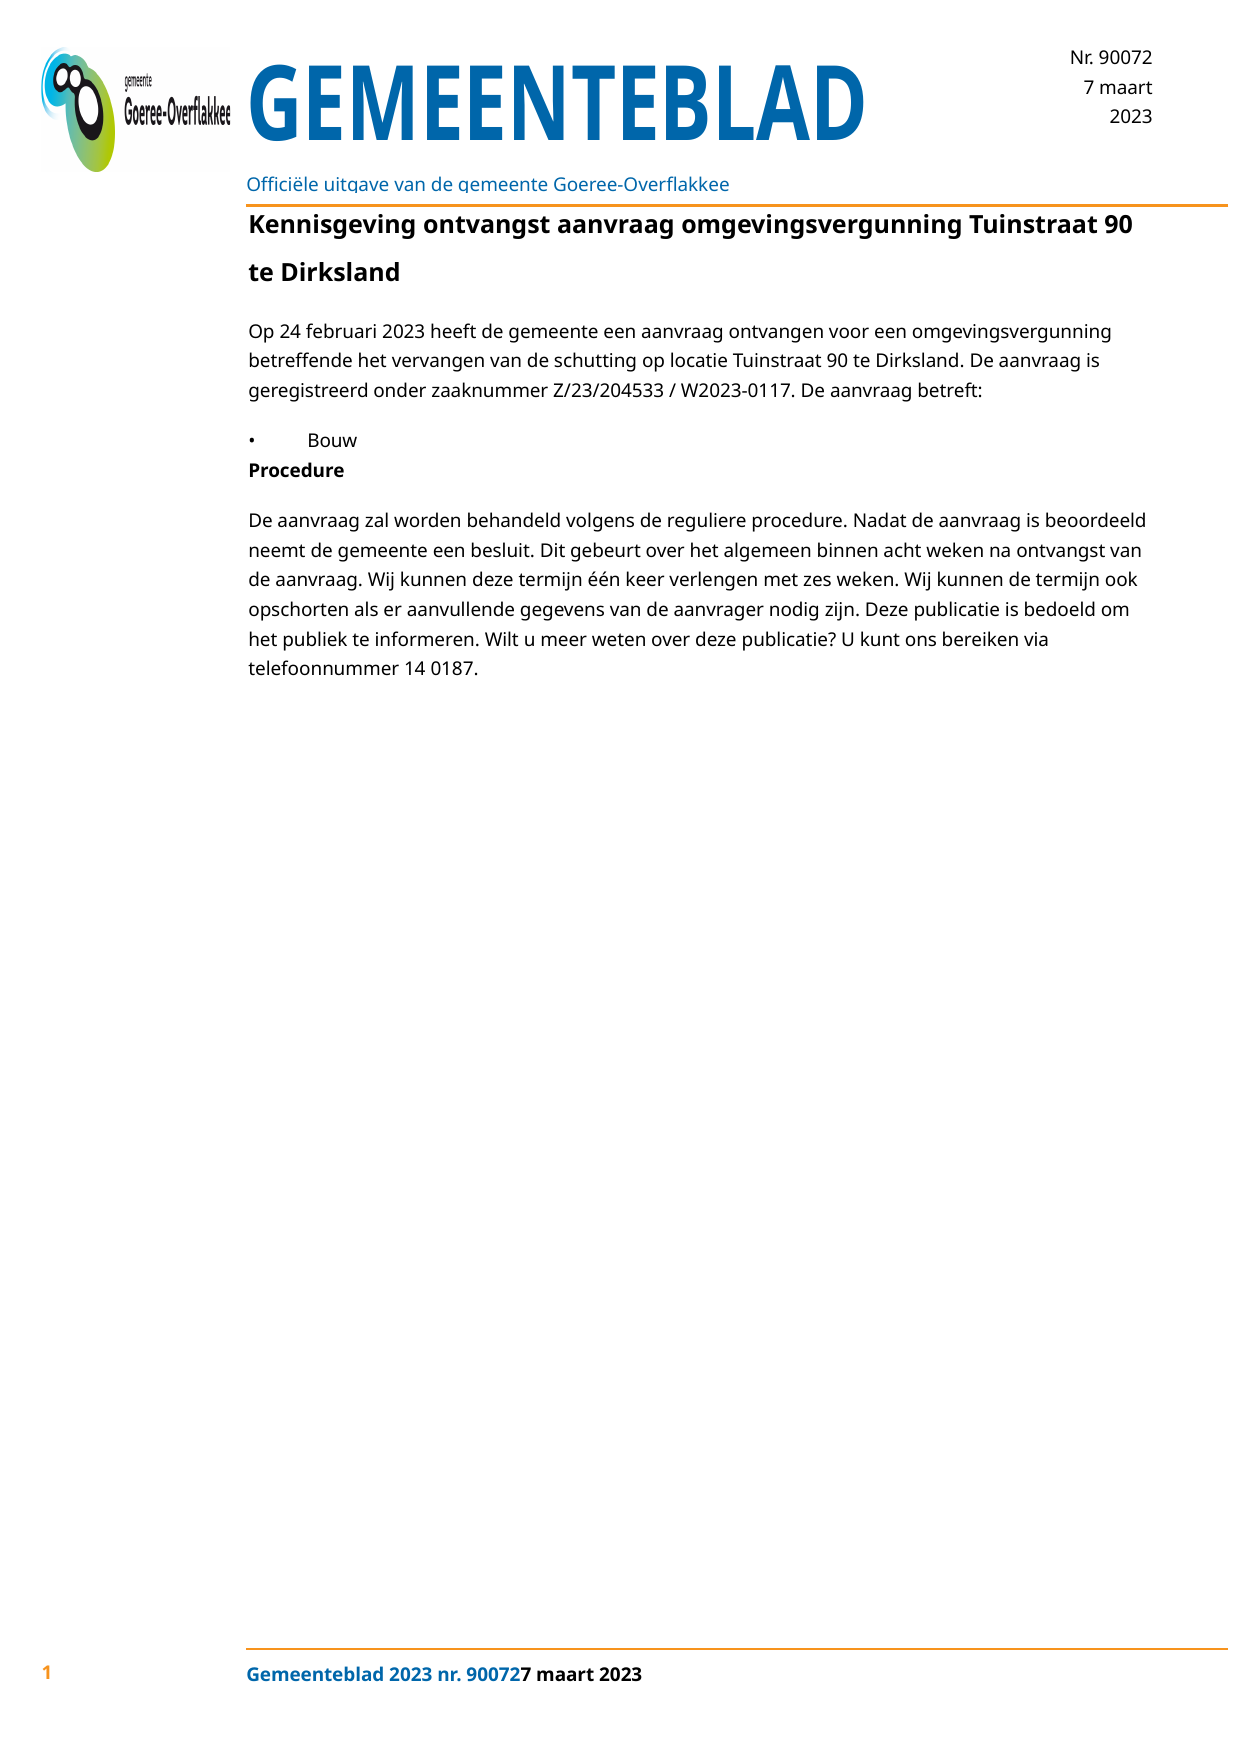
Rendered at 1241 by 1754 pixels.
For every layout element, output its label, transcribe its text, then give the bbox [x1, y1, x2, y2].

text Op 24 februari 2023 heeft de gemeente een aanvraag ontvangen voor een omgevingsvergunning betreffende het vervangen van de schutting op locatie Tuinstraat 90 te Dirksland. De aanvraag is geregistreerd onder zaaknummer Z/23/204533 / W2023-0117. De aanvraag betreft: [248, 318, 1152, 403]
picture [41, 47, 231, 172]
list Bouw [248, 427, 1152, 453]
text Procedure [248, 457, 1152, 483]
text De aanvraag zal worden behandeld volgens de reguliere procedure. Nadat de aanvraag is beoordeeld neemt de gemeente een besluit. Dit gebeurt over het algemeen binnen acht weken na ontvangst van de aanvraag. Wij kunnen deze termijn één keer verlengen met zes weken. Wij kunnen de termijn ook opschorten als er aanvullende gegevens van de aanvrager nodig zijn. Deze publicatie is bedoeld om het publiek te informeren. Wilt u meer weten over deze publicatie? U kunt ons bereiken via telefoonnummer 14 0187. [248, 507, 1152, 681]
text Kennisgeving ontvangst aanvraag omgevingsvergunning Tuinstraat 90 te Dirksland [248, 207, 1152, 288]
